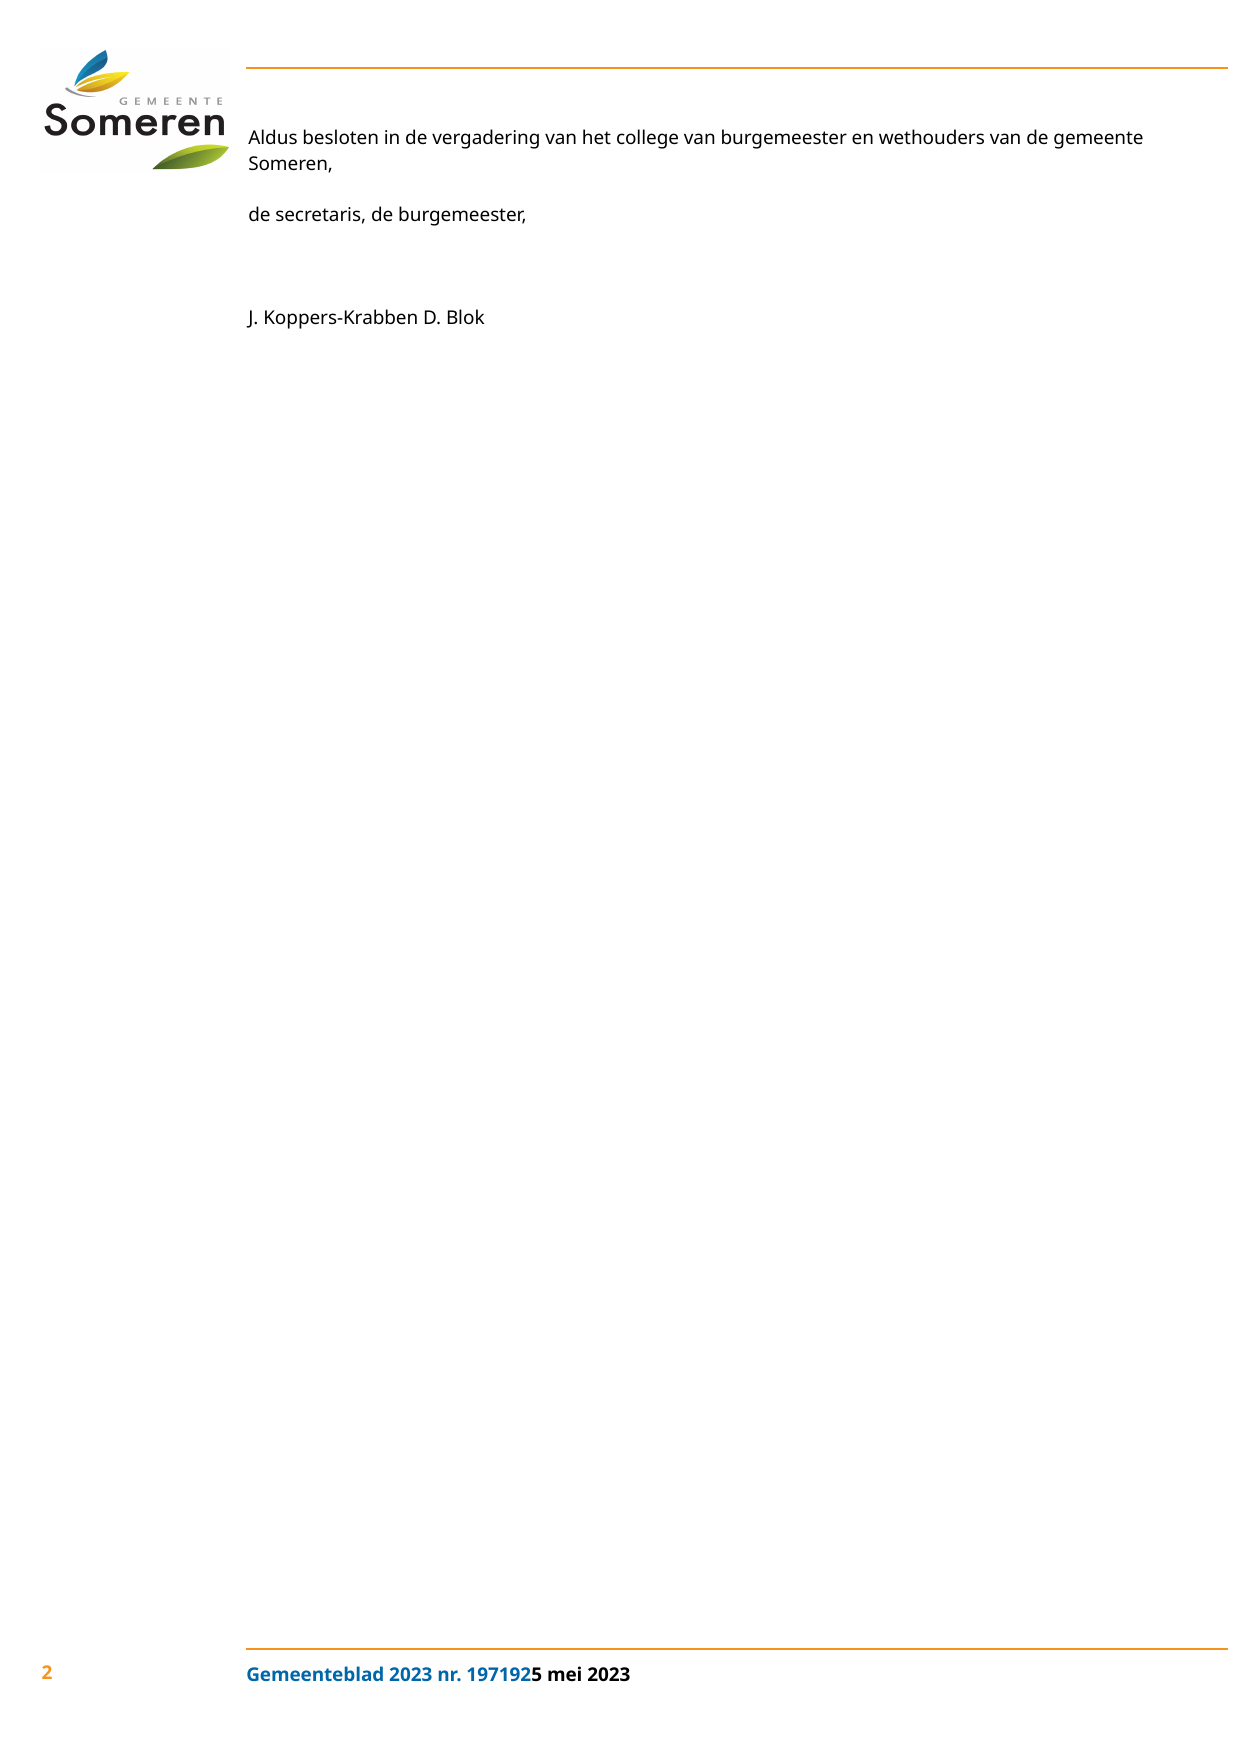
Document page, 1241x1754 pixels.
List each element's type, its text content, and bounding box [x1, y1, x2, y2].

picture [41, 47, 231, 172]
text J. Koppers-Krabben D. Blok [248, 304, 1152, 330]
text de secretaris, de burgemeester, [248, 202, 1152, 227]
text Aldus besloten in de vergadering van het college van burgemeester en wethouders van de gemeente Someren, [248, 124, 1152, 176]
